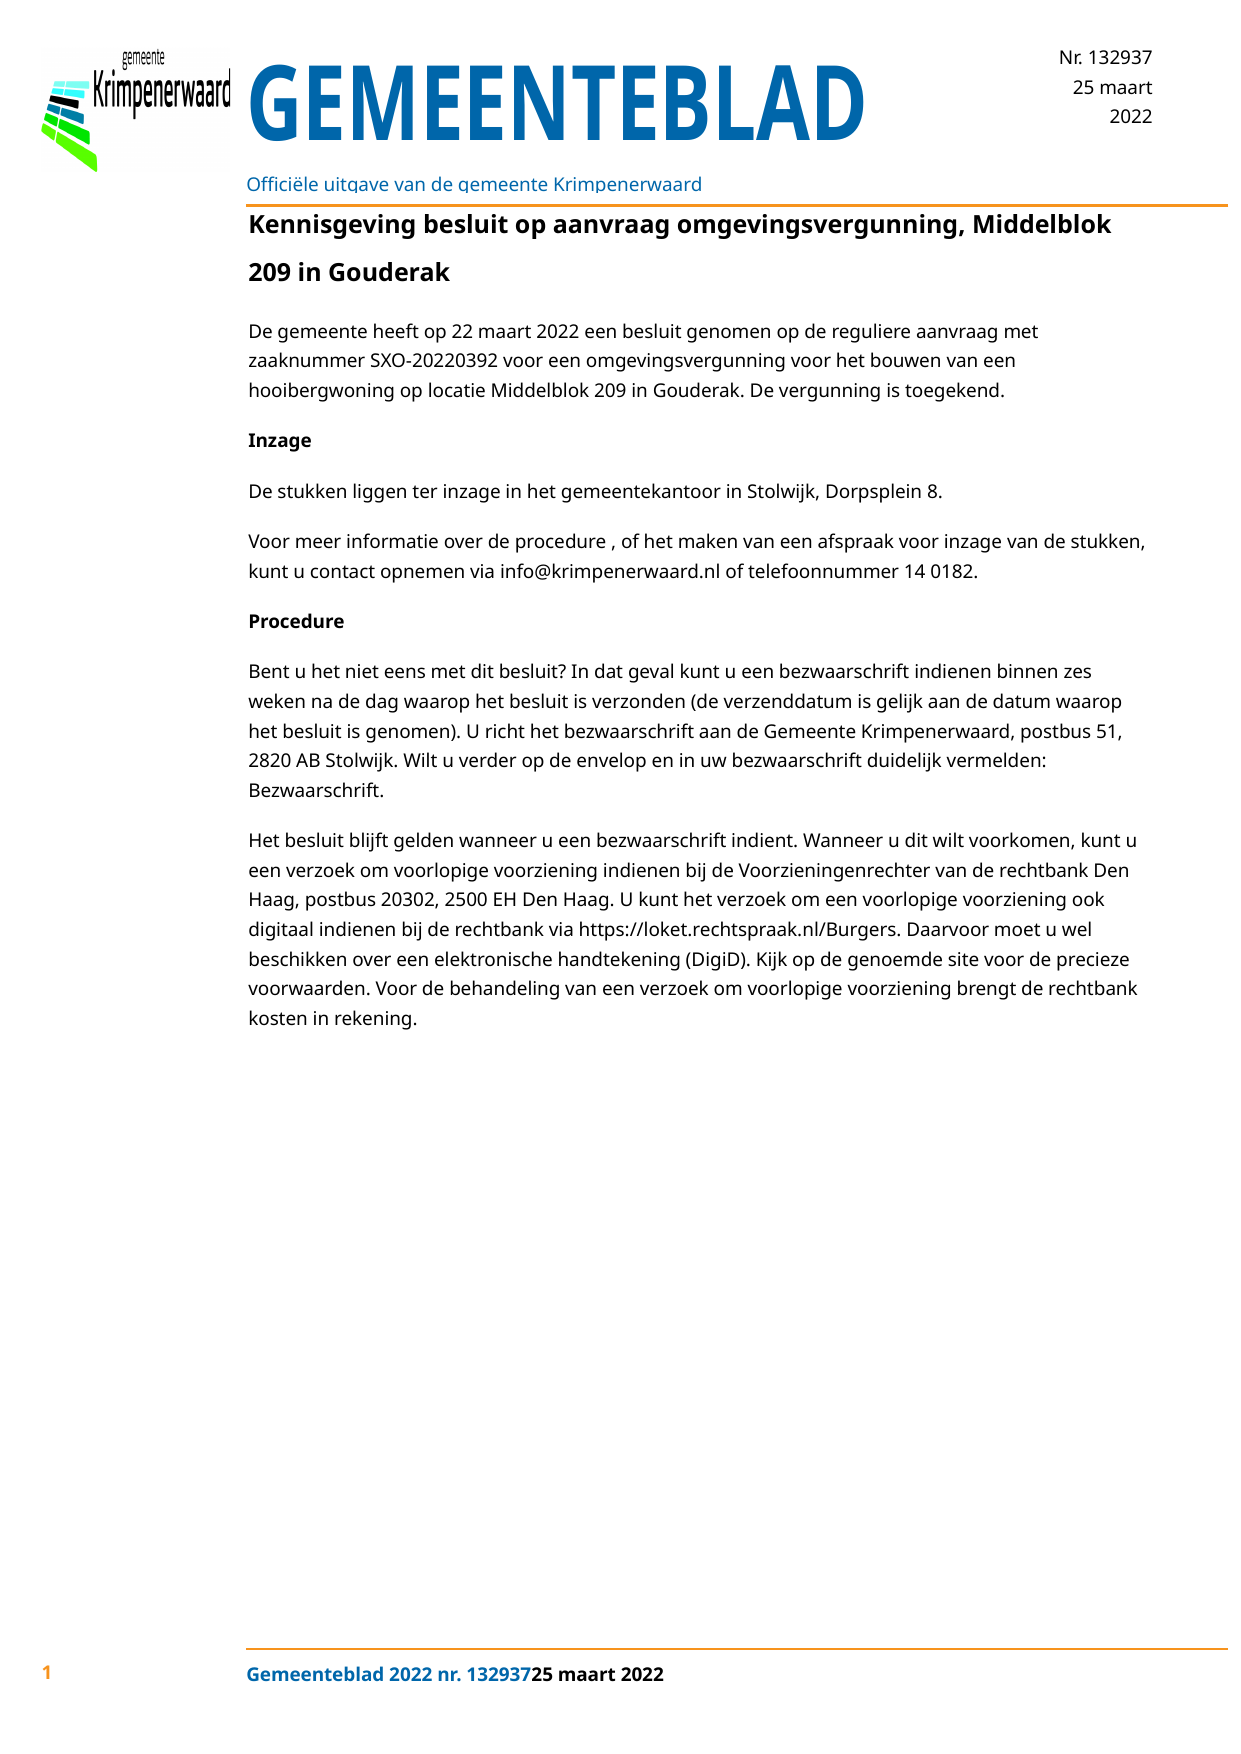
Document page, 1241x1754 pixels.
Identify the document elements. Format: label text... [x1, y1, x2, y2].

text Inzage [248, 427, 1152, 453]
text De gemeente heeft op 22 maart 2022 een besluit genomen op de reguliere aanvraag met zaaknummer SXO-20220392 voor een omgevingsvergunning voor het bouwen van een hooibergwoning op locatie Middelblok 209 in Gouderak. De vergunning is toegekend. [248, 318, 1152, 403]
text Kennisgeving besluit op aanvraag omgevingsvergunning, Middelblok 209 in Gouderak [248, 207, 1152, 288]
text Procedure [248, 608, 1152, 634]
text De stukken liggen ter inzage in het gemeentekantoor in Stolwijk, Dorpsplein 8. [248, 478, 1152, 504]
picture [41, 47, 231, 172]
text Bent u het niet eens met dit besluit? In dat geval kunt u een bezwaarschrift indienen binnen zes weken na de dag waarop het besluit is verzonden (de verzenddatum is gelijk aan de datum waarop het besluit is genomen). U richt het bezwaarschrift aan de Gemeente Krimpenerwaard, postbus 51, 2820 AB Stolwijk. Wilt u verder op de envelop en in uw bezwaarschrift duidelijk vermelden: Bezwaarschrift. [248, 659, 1152, 803]
text Het besluit blijft gelden wanneer u een bezwaarschrift indient. Wanneer u dit wilt voorkomen, kunt u een verzoek om voorlopige voorziening indienen bij de Voorzieningenrechter van de rechtbank Den Haag, postbus 20302, 2500 EH Den Haag. U kunt het verzoek om een voorlopige voorziening ook digitaal indienen bij de rechtbank via https://loket.rechtspraak.nl/Burgers. Daarvoor moet u wel beschikken over een elektronische handtekening (DigiD). Kijk op de genoemde site voor de precieze voorwaarden. Voor de behandeling van een verzoek om voorlopige voorziening brengt de rechtbank kosten in rekening. [248, 827, 1152, 1031]
text Voor meer informatie over de procedure , of het maken van een afspraak voor inzage van de stukken, kunt u contact opnemen via info@krimpenerwaard.nl of telefoonnummer 14 0182. [248, 528, 1152, 584]
